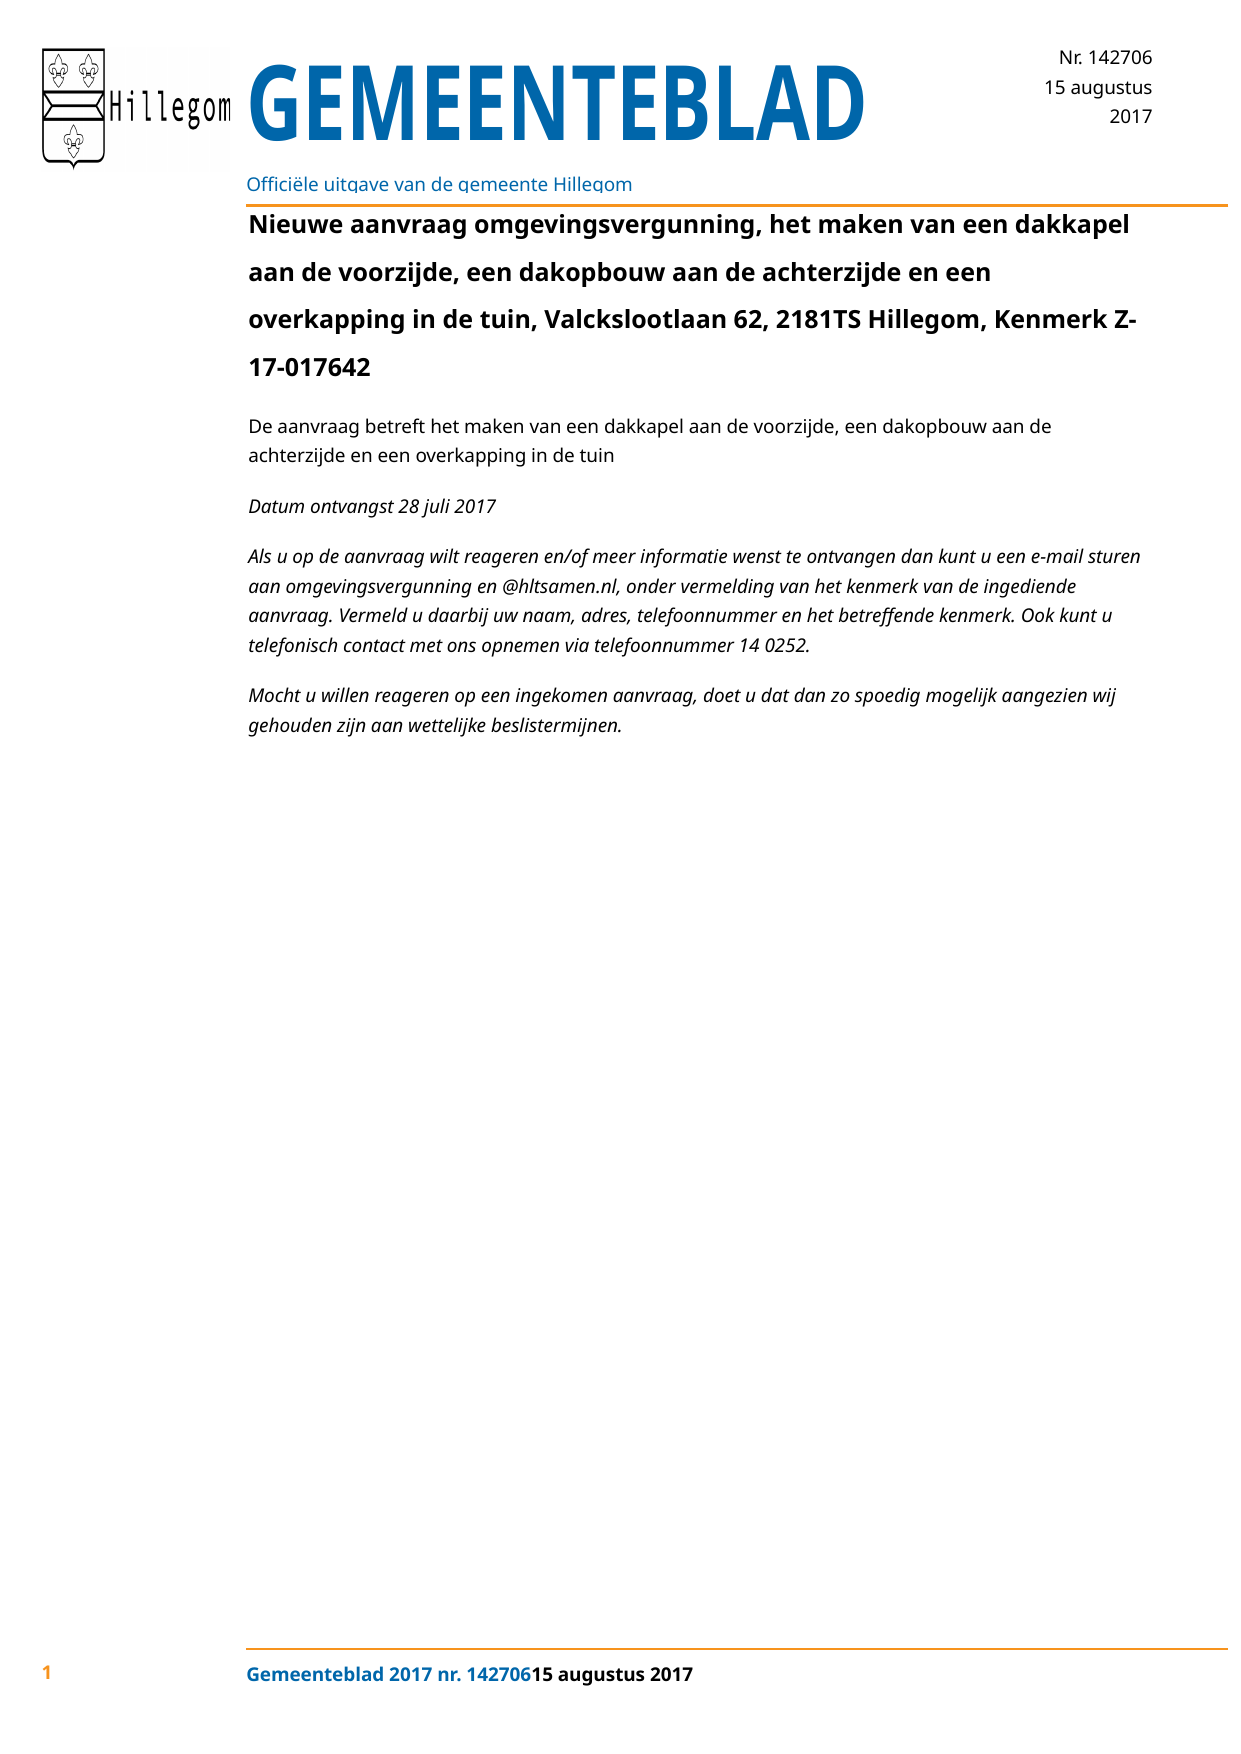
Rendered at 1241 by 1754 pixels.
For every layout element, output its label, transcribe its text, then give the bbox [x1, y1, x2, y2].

text Datum ontvangst 28 juli 2017 [248, 493, 1152, 519]
text Als u op de aanvraag wilt reageren en/of meer informatie wenst te ontvangen dan kunt u een e-mail sturen aan omgevingsvergunning en @hltsamen.nl, onder vermelding van het kenmerk van de ingediende aanvraag. Vermeld u daarbij uw naam, adres, telefoonnummer en het betreffende kenmerk. Ook kunt u telefonisch contact met ons opnemen via telefoonnummer 14 0252. [248, 543, 1152, 658]
text Mocht u willen reageren op een ingekomen aanvraag, doet u dat dan zo spoedig mogelijk aangezien wij gehouden zijn aan wettelijke beslistermijnen. [248, 683, 1152, 738]
picture [41, 47, 231, 172]
text Nieuwe aanvraag omgevingsvergunning, het maken van een dakkapel aan de voorzijde, een dakopbouw aan de achterzijde en een overkapping in de tuin, Valckslootlaan 62, 2181TS Hillegom, Kenmerk Z-17-017642 [248, 207, 1152, 384]
text De aanvraag betreft het maken van een dakkapel aan de voorzijde, een dakopbouw aan de achterzijde en een overkapping in de tuin [248, 413, 1152, 468]
